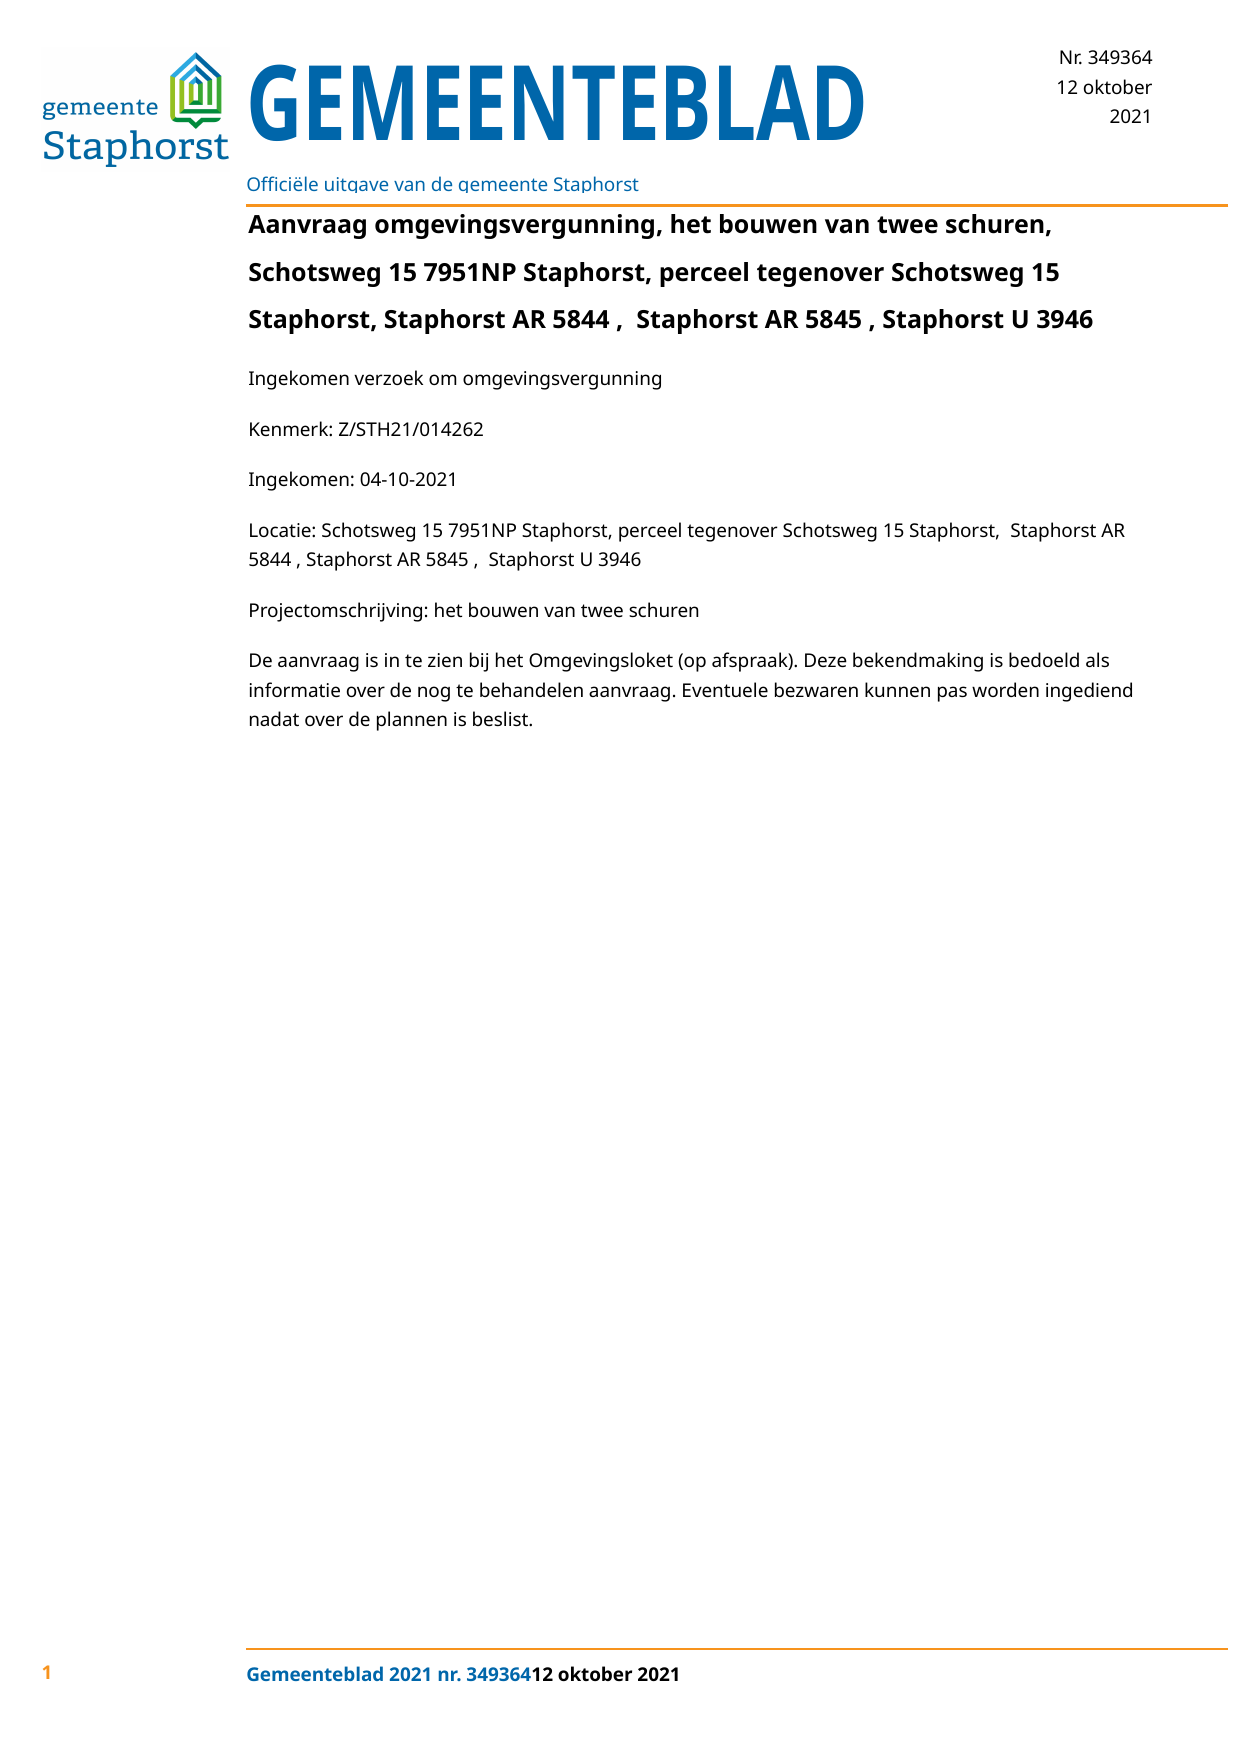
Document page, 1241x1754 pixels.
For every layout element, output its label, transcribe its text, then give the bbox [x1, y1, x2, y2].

text Locatie: Schotsweg 15 7951NP Staphorst, perceel tegenover Schotsweg 15 Staphorst, Staphorst AR 5844 , Staphorst AR 5845 , Staphorst U 3946 [248, 517, 1152, 572]
text Projectomschrijving: het bouwen van twee schuren [248, 597, 1152, 622]
text Aanvraag omgevingsvergunning, het bouwen van twee schuren, Schotsweg 15 7951NP Staphorst, perceel tegenover Schotsweg 15 Staphorst, Staphorst AR 5844 , Staphorst AR 5845 , Staphorst U 3946 [248, 207, 1152, 336]
picture [41, 47, 231, 172]
text De aanvraag is in te zien bij het Omgevingsloket (op afspraak). Deze bekendmaking is bedoeld als informatie over de nog te behandelen aanvraag. Eventuele bezwaren kunnen pas worden ingediend nadat over de plannen is beslist. [248, 647, 1152, 732]
text Ingekomen verzoek om omgevingsvergunning [248, 366, 1152, 391]
text Ingekomen: 04-10-2021 [248, 466, 1152, 492]
text Kenmerk: Z/STH21/014262 [248, 416, 1152, 442]
